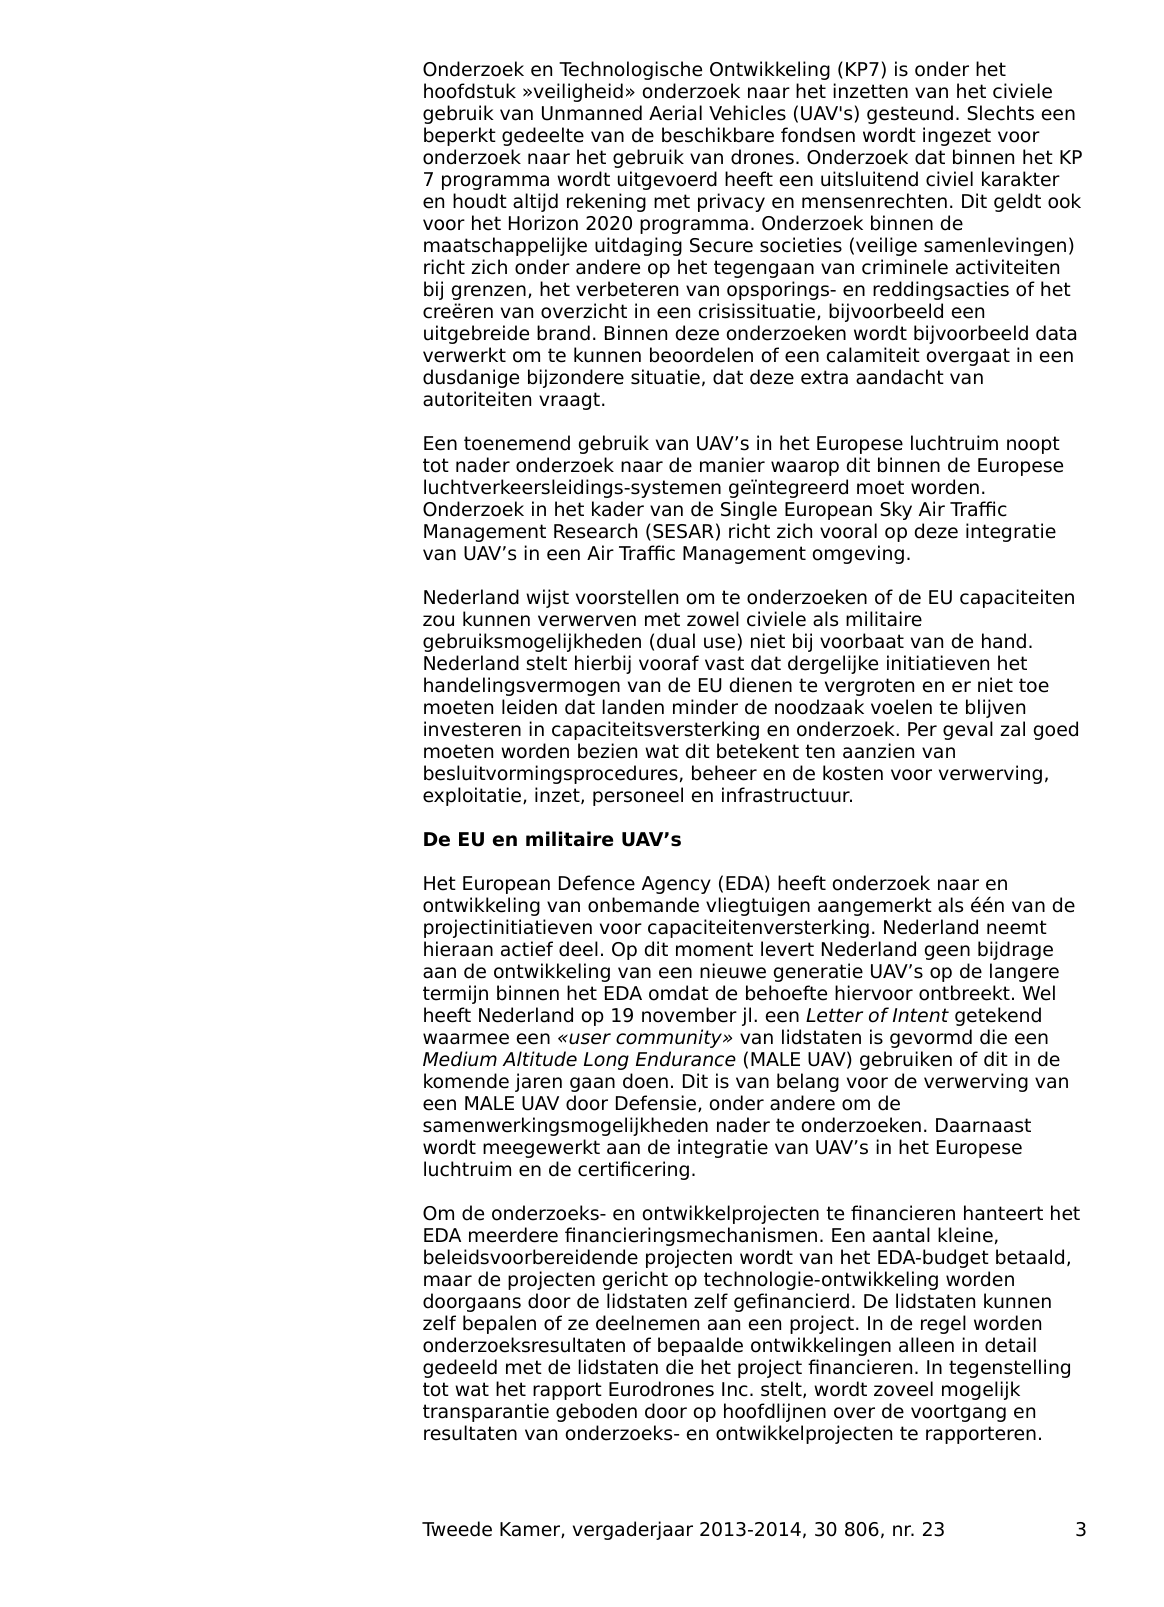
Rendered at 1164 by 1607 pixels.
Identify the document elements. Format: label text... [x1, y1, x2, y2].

subtitle De EU en militaire UAV’s [422, 829, 1087, 851]
text Een toenemend gebruik van UAV’s in het Europese luchtruim noopt tot nader onderzoek naar de manier waarop dit binnen de Europese luchtverkeersleidings-systemen geïntegreerd moet worden. Onderzoek in het kader van de Single European Sky Air Traffic Management Research (SESAR) richt zich vooral op deze integratie van UAV’s in een Air Traffic Management omgeving. [422, 433, 1087, 565]
text Nederland wijst voorstellen om te onderzoeken of de EU capaciteiten zou kunnen verwerven met zowel civiele als militaire gebruiksmogelijkheden (dual use) niet bij voorbaat van de hand. Nederland stelt hierbij vooraf vast dat dergelijke initiatieven het handelingsvermogen van de EU dienen te vergroten en er niet toe moeten leiden dat landen minder de noodzaak voelen te blijven investeren in capaciteitsversterking en onderzoek. Per geval zal goed moeten worden bezien wat dit betekent ten aanzien van besluitvormingsprocedures, beheer en de kosten voor verwerving, exploitatie, inzet, personeel en infrastructuur. [422, 587, 1087, 807]
text Om de onderzoeks- en ontwikkelprojecten te financieren hanteert het EDA meerdere financieringsmechanismen. Een aantal kleine, beleidsvoorbereidende projecten wordt van het EDA-budget betaald, maar de projecten gericht op technologie-ontwikkeling worden doorgaans door de lidstaten zelf gefinancierd. De lidstaten kunnen zelf bepalen of ze deelnemen aan een project. In de regel worden onderzoeksresultaten of bepaalde ontwikkelingen alleen in detail gedeeld met de lidstaten die het project financieren. In tegenstelling tot wat het rapport Eurodrones Inc. stelt, wordt zoveel mogelijk transparantie geboden door op hoofdlijnen over de voortgang en resultaten van onderzoeks- en ontwikkelprojecten te rapporteren. [422, 1203, 1087, 1445]
text Het European Defence Agency (EDA) heeft onderzoek naar en ontwikkeling van onbemande vliegtuigen aangemerkt als één van de projectinitiatieven voor capaciteitenversterking. Nederland neemt hieraan actief deel. Op dit moment levert Nederland geen bijdrage aan de ontwikkeling van een nieuwe generatie UAV’s op de langere termijn binnen het EDA omdat de behoefte hiervoor ontbreekt. Wel heeft Nederland op 19 november jl. een Letter of Intent getekend waarmee een «user community» van lidstaten is gevormd die een Medium Altitude Long Endurance (MALE UAV) gebruiken of dit in de komende jaren gaan doen. Dit is van belang voor de verwerving van een MALE UAV door Defensie, onder andere om de samenwerkingsmogelijkheden nader te onderzoeken. Daarnaast wordt meegewerkt aan de integratie van UAV’s in het Europese luchtruim en de certificering. [422, 873, 1087, 1181]
text Onderzoek en Technologische Ontwikkeling (KP7) is onder het hoofdstuk »veiligheid» onderzoek naar het inzetten van het civiele gebruik van Unmanned Aerial Vehicles (UAV's) gesteund. Slechts een beperkt gedeelte van de beschikbare fondsen wordt ingezet voor onderzoek naar het gebruik van drones. Onderzoek dat binnen het KP 7 programma wordt uitgevoerd heeft een uitsluitend civiel karakter en houdt altijd rekening met privacy en mensenrechten. Dit geldt ook voor het Horizon 2020 programma. Onderzoek binnen de maatschappelijke uitdaging Secure societies (veilige samenlevingen) richt zich onder andere op het tegengaan van criminele activiteiten bij grenzen, het verbeteren van opsporings- en reddingsacties of het creëren van overzicht in een crisissituatie, bijvoorbeeld een uitgebreide brand. Binnen deze onderzoeken wordt bijvoorbeeld data verwerkt om te kunnen beoordelen of een calamiteit overgaat in een dusdanige bijzondere situatie, dat deze extra aandacht van autoriteiten vraagt. [422, 59, 1087, 411]
